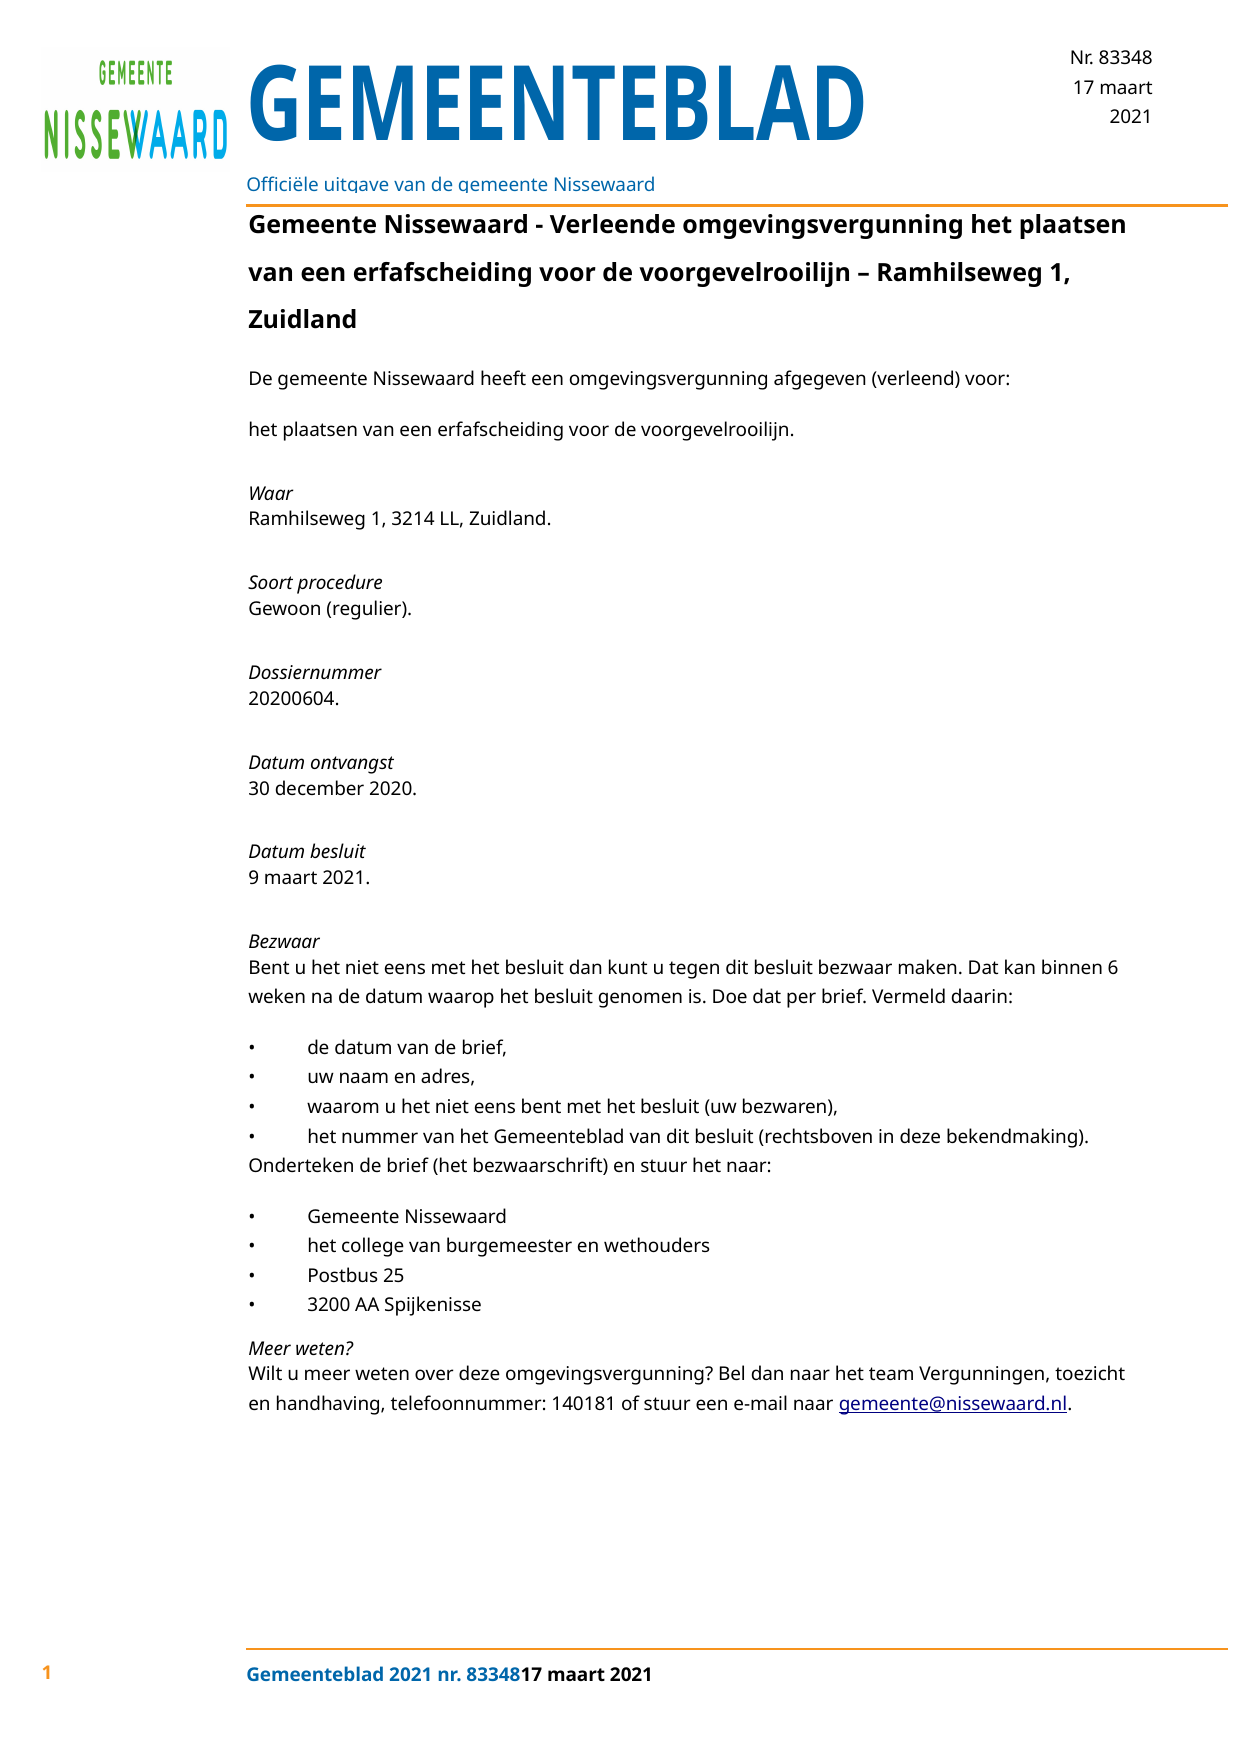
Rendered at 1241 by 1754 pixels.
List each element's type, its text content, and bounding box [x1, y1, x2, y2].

text De gemeente Nissewaard heeft een omgevingsvergunning afgegeven (verleend) voor: [248, 366, 1152, 391]
list het college van burgemeester en wethouders [248, 1232, 1152, 1258]
text 9 maart 2021. [248, 864, 1152, 890]
text Wilt u meer weten over deze omgevingsvergunning? Bel dan naar het team Vergunningen, toezicht en handhaving, telefoonnummer: 140181 of stuur een e-mail naar gemeente@nissewaard.nl. [248, 1360, 1152, 1416]
text Gemeente Nissewaard - Verleende omgevingsvergunning het plaatsen van een erfafscheiding voor de voorgevelrooilijn – Ramhilseweg 1, Zuidland [248, 207, 1152, 336]
text het plaatsen van een erfafscheiding voor de voorgevelrooilijn. [248, 416, 1152, 442]
text Dossiernummer [248, 659, 1152, 685]
text Waar [248, 480, 1152, 506]
text Soort procedure [248, 569, 1152, 595]
list Postbus 25 [248, 1262, 1152, 1288]
text 30 december 2020. [248, 775, 1152, 800]
list 3200 AA Spijkenisse [248, 1292, 1152, 1317]
text Onderteken de brief (het bezwaarschrift) en stuur het naar: [248, 1152, 1152, 1178]
text Meer weten? [248, 1335, 1152, 1360]
list waarom u het niet eens bent met het besluit (uw bezwaren), [248, 1093, 1152, 1119]
list de datum van de brief, [248, 1034, 1152, 1060]
list Gemeente Nissewaard [248, 1203, 1152, 1228]
text Ramhilseweg 1, 3214 LL, Zuidland. [248, 506, 1152, 531]
text Bezwaar [248, 928, 1152, 954]
text Datum ontvangst [248, 749, 1152, 775]
text Bent u het niet eens met het besluit dan kunt u tegen dit besluit bezwaar maken. Dat kan binnen 6 weken na de datum waarop het besluit genomen is. Doe dat per brief. Vermeld daarin: [248, 954, 1152, 1009]
picture [41, 47, 231, 172]
text 20200604. [248, 685, 1152, 711]
text Datum besluit [248, 839, 1152, 864]
list het nummer van het Gemeenteblad van dit besluit (rechtsboven in deze bekendmaking). [248, 1123, 1152, 1148]
list uw naam en adres, [248, 1064, 1152, 1089]
text Gewoon (regulier). [248, 595, 1152, 621]
